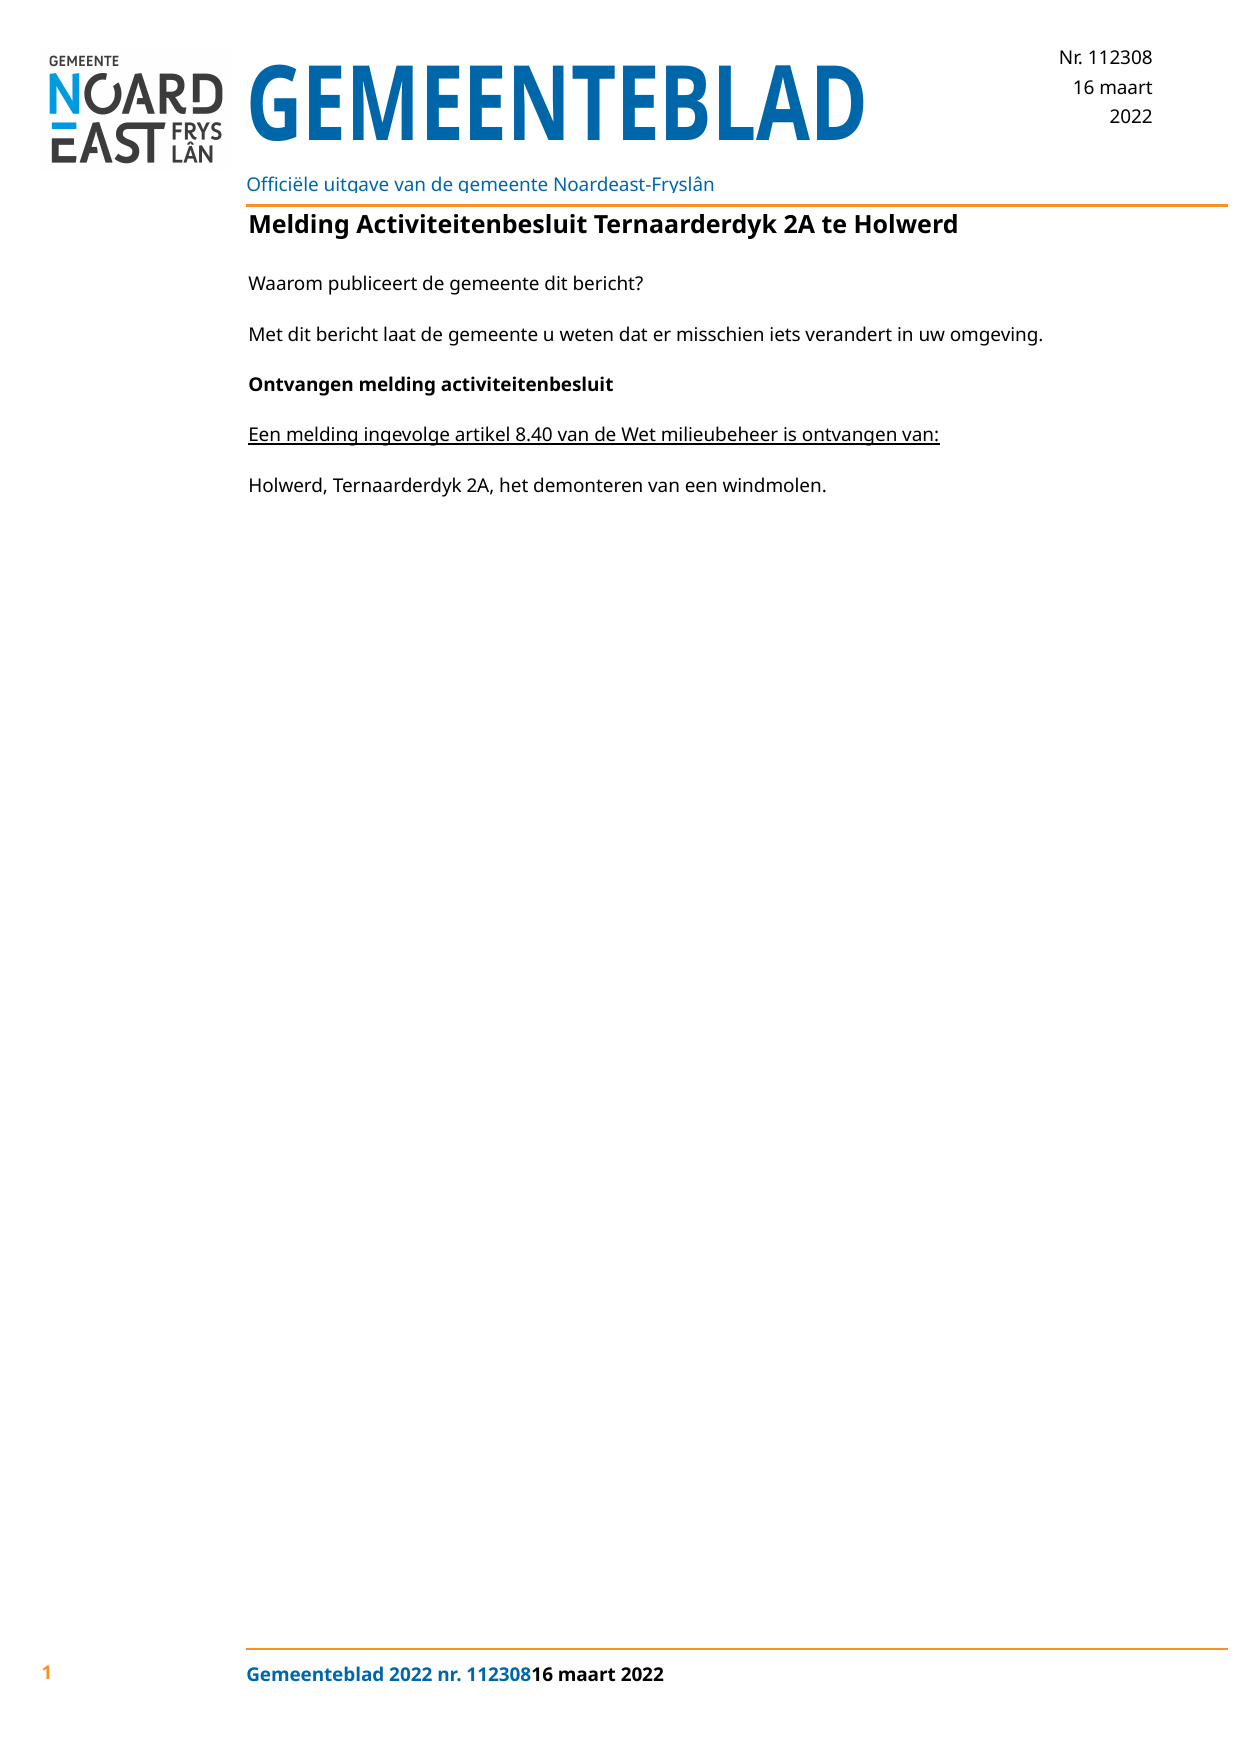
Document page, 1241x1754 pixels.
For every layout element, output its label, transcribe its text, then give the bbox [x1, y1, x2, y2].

text Holwerd, Ternaarderdyk 2A, het demonteren van een windmolen. [248, 472, 1152, 498]
text Een melding ingevolge artikel 8.40 van de Wet milieubeheer is ontvangen van: [248, 422, 1152, 447]
text Waarom publiceert de gemeente dit bericht? [248, 270, 1152, 296]
picture [41, 47, 231, 172]
text Ontvangen melding activiteitenbesluit [248, 371, 1152, 397]
text Melding Activiteitenbesluit Ternaarderdyk 2A te Holwerd [248, 207, 1152, 241]
text Met dit bericht laat de gemeente u weten dat er misschien iets verandert in uw omgeving. [248, 321, 1152, 346]
